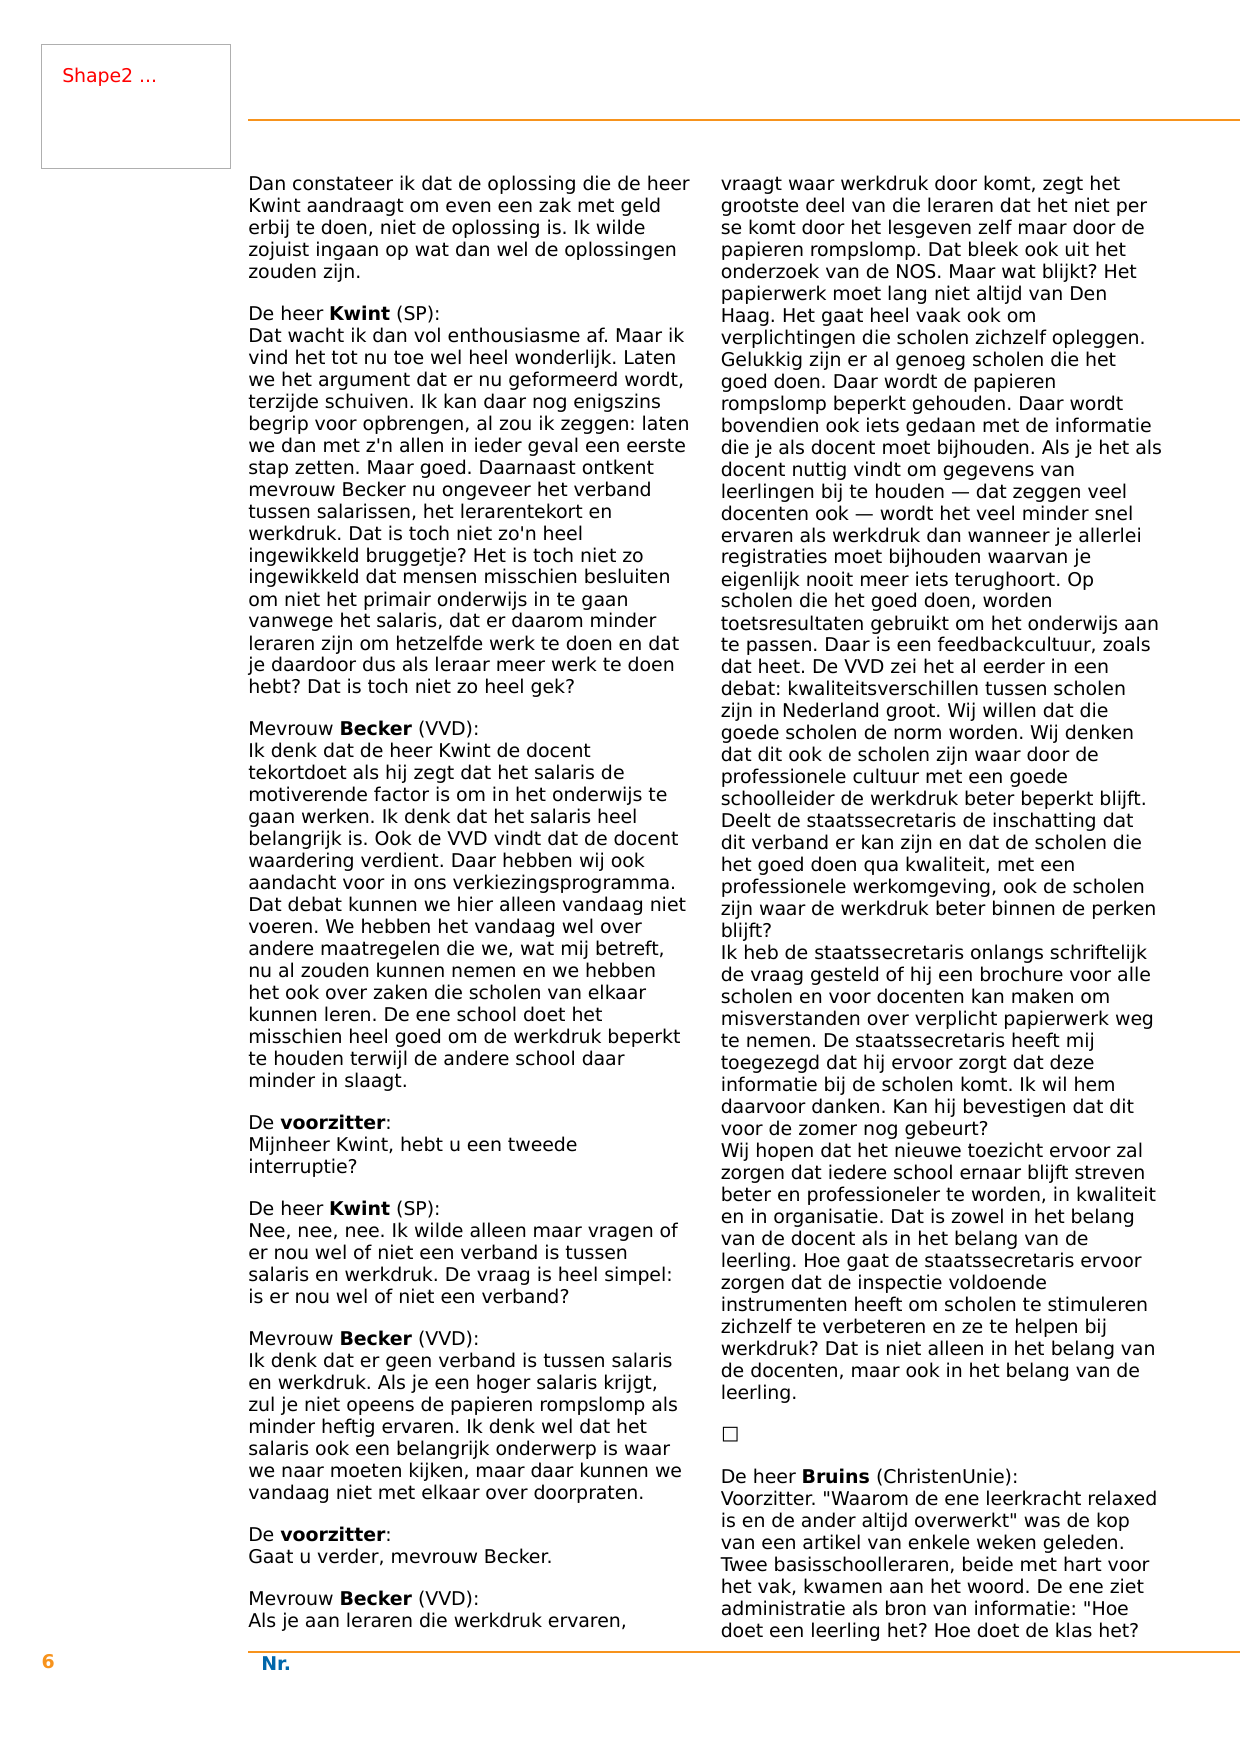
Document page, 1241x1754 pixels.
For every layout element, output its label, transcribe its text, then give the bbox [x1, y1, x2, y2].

text Dan constateer ik dat de oplossing die de heer Kwint aandraagt om even een zak met geld erbij te doen, niet de oplossing is. Ik wilde zojuist ingaan op wat dan wel de oplossingen zouden zijn. [248, 173, 691, 283]
text De voorzitter: [248, 1524, 691, 1546]
text Als je aan leraren die werkdruk ervaren, [248, 1609, 691, 1632]
text Wij hopen dat het nieuwe toezicht ervoor zal zorgen dat iedere school ernaar blijft streven beter en professioneler te worden, in kwaliteit en in organisatie. Dat is zowel in het belang van de docent als in het belang van de leerling. Hoe gaat de staatssecretaris ervoor zorgen dat de inspectie voldoende instrumenten heeft om scholen te stimuleren zichzelf te verbeteren en ze te helpen bij werkdruk? Dat is niet alleen in het belang van de docenten, maar ook in het belang van de leerling. [721, 1140, 1163, 1404]
text Voorzitter. "Waarom de ene leerkracht relaxed is en de ander altijd overwerkt" was de kop van een artikel van enkele weken geleden. Twee basisschoolleraren, beide met hart voor het vak, kwamen aan het woord. De ene ziet administratie als bron van informatie: "Hoe doet een leerling het? Hoe doet de klas het? [721, 1488, 1163, 1641]
text Mijnheer Kwint, hebt u een tweede interruptie? [248, 1134, 691, 1178]
text Dat wacht ik dan vol enthousiasme af. Maar ik vind het tot nu toe wel heel wonderlijk. Laten we het argument dat er nu geformeerd wordt, terzijde schuiven. Ik kan daar nog enigszins begrip voor opbrengen, al zou ik zeggen: laten we dan met z'n allen in ieder geval een eerste stap zetten. Maar goed. Daarnaast ontkent mevrouw Becker nu ongeveer het verband tussen salarissen, het lerarentekort en werkdruk. Dat is toch niet zo'n heel ingewikkeld bruggetje? Het is toch niet zo ingewikkeld dat mensen misschien besluiten om niet het primair onderwijs in te gaan vanwege het salaris, dat er daarom minder leraren zijn om hetzelfde werk te doen en dat je daardoor dus als leraar meer werk te doen hebt? Dat is toch niet zo heel gek? [248, 325, 691, 698]
text ⬜ [721, 1424, 1163, 1446]
text Mevrouw Becker (VVD): [248, 1588, 691, 1609]
text Ik heb de staatssecretaris onlangs schriftelijk de vraag gesteld of hij een brochure voor alle scholen en voor docenten kan maken om misverstanden over verplicht papierwerk weg te nemen. De staatssecretaris heeft mij toegezegd dat hij ervoor zorgt dat deze informatie bij de scholen komt. Ik wil hem daarvoor danken. Kan hij bevestigen dat dit voor de zomer nog gebeurt? [721, 942, 1163, 1140]
text Mevrouw Becker (VVD): [248, 718, 691, 740]
text Gaat u verder, mevrouw Becker. [248, 1546, 691, 1568]
text Ik denk dat er geen verband is tussen salaris en werkdruk. Als je een hoger salaris krijgt, zul je niet opeens de papieren rompslomp als minder heftig ervaren. Ik denk wel dat het salaris ook een belangrijk onderwerp is waar we naar moeten kijken, maar daar kunnen we vandaag niet met elkaar over doorpraten. [248, 1350, 691, 1504]
text De heer Kwint (SP): [248, 303, 691, 325]
text vraagt waar werkdruk door komt, zegt het grootste deel van die leraren dat het niet per se komt door het lesgeven zelf maar door de papieren rompslomp. Dat bleek ook uit het onderzoek van de NOS. Maar wat blijkt? Het papierwerk moet lang niet altijd van Den Haag. Het gaat heel vaak ook om verplichtingen die scholen zichzelf opleggen. Gelukkig zijn er al genoeg scholen die het goed doen. Daar wordt de papieren rompslomp beperkt gehouden. Daar wordt bovendien ook iets gedaan met de informatie die je als docent moet bijhouden. Als je het als docent nuttig vindt om gegevens van leerlingen bij te houden — dat zeggen veel docenten ook — wordt het veel minder snel ervaren als werkdruk dan wanneer je allerlei registraties moet bijhouden waarvan je eigenlijk nooit meer iets terughoort. Op scholen die het goed doen, worden toetsresultaten gebruikt om het onderwijs aan te passen. Daar is een feedbackcultuur, zoals dat heet. De VVD zei het al eerder in een debat: kwaliteitsverschillen tussen scholen zijn in Nederland groot. Wij willen dat die goede scholen de norm worden. Wij denken dat dit ook de scholen zijn waar door de professionele cultuur met een goede schoolleider de werkdruk beter beperkt blijft. Deelt de staatssecretaris de inschatting dat dit verband er kan zijn en dat de scholen die het goed doen qua kwaliteit, met een professionele werkomgeving, ook de scholen zijn waar de werkdruk beter binnen de perken blijft? [721, 173, 1163, 942]
text Ik denk dat de heer Kwint de docent tekortdoet als hij zegt dat het salaris de motiverende factor is om in het onderwijs te gaan werken. Ik denk dat het salaris heel belangrijk is. Ook de VVD vindt dat de docent waardering verdient. Daar hebben wij ook aandacht voor in ons verkiezingsprogramma. Dat debat kunnen we hier alleen vandaag niet voeren. We hebben het vandaag wel over andere maatregelen die we, wat mij betreft, nu al zouden kunnen nemen en we hebben het ook over zaken die scholen van elkaar kunnen leren. De ene school doet het misschien heel goed om de werkdruk beperkt te houden terwijl de andere school daar minder in slaagt. [248, 740, 691, 1092]
text De voorzitter: [248, 1112, 691, 1134]
text De heer Bruins (ChristenUnie): [721, 1466, 1163, 1488]
text Nee, nee, nee. Ik wilde alleen maar vragen of er nou wel of niet een verband is tussen salaris en werkdruk. De vraag is heel simpel: is er nou wel of niet een verband? [248, 1220, 691, 1308]
text Mevrouw Becker (VVD): [248, 1328, 691, 1350]
text De heer Kwint (SP): [248, 1198, 691, 1220]
